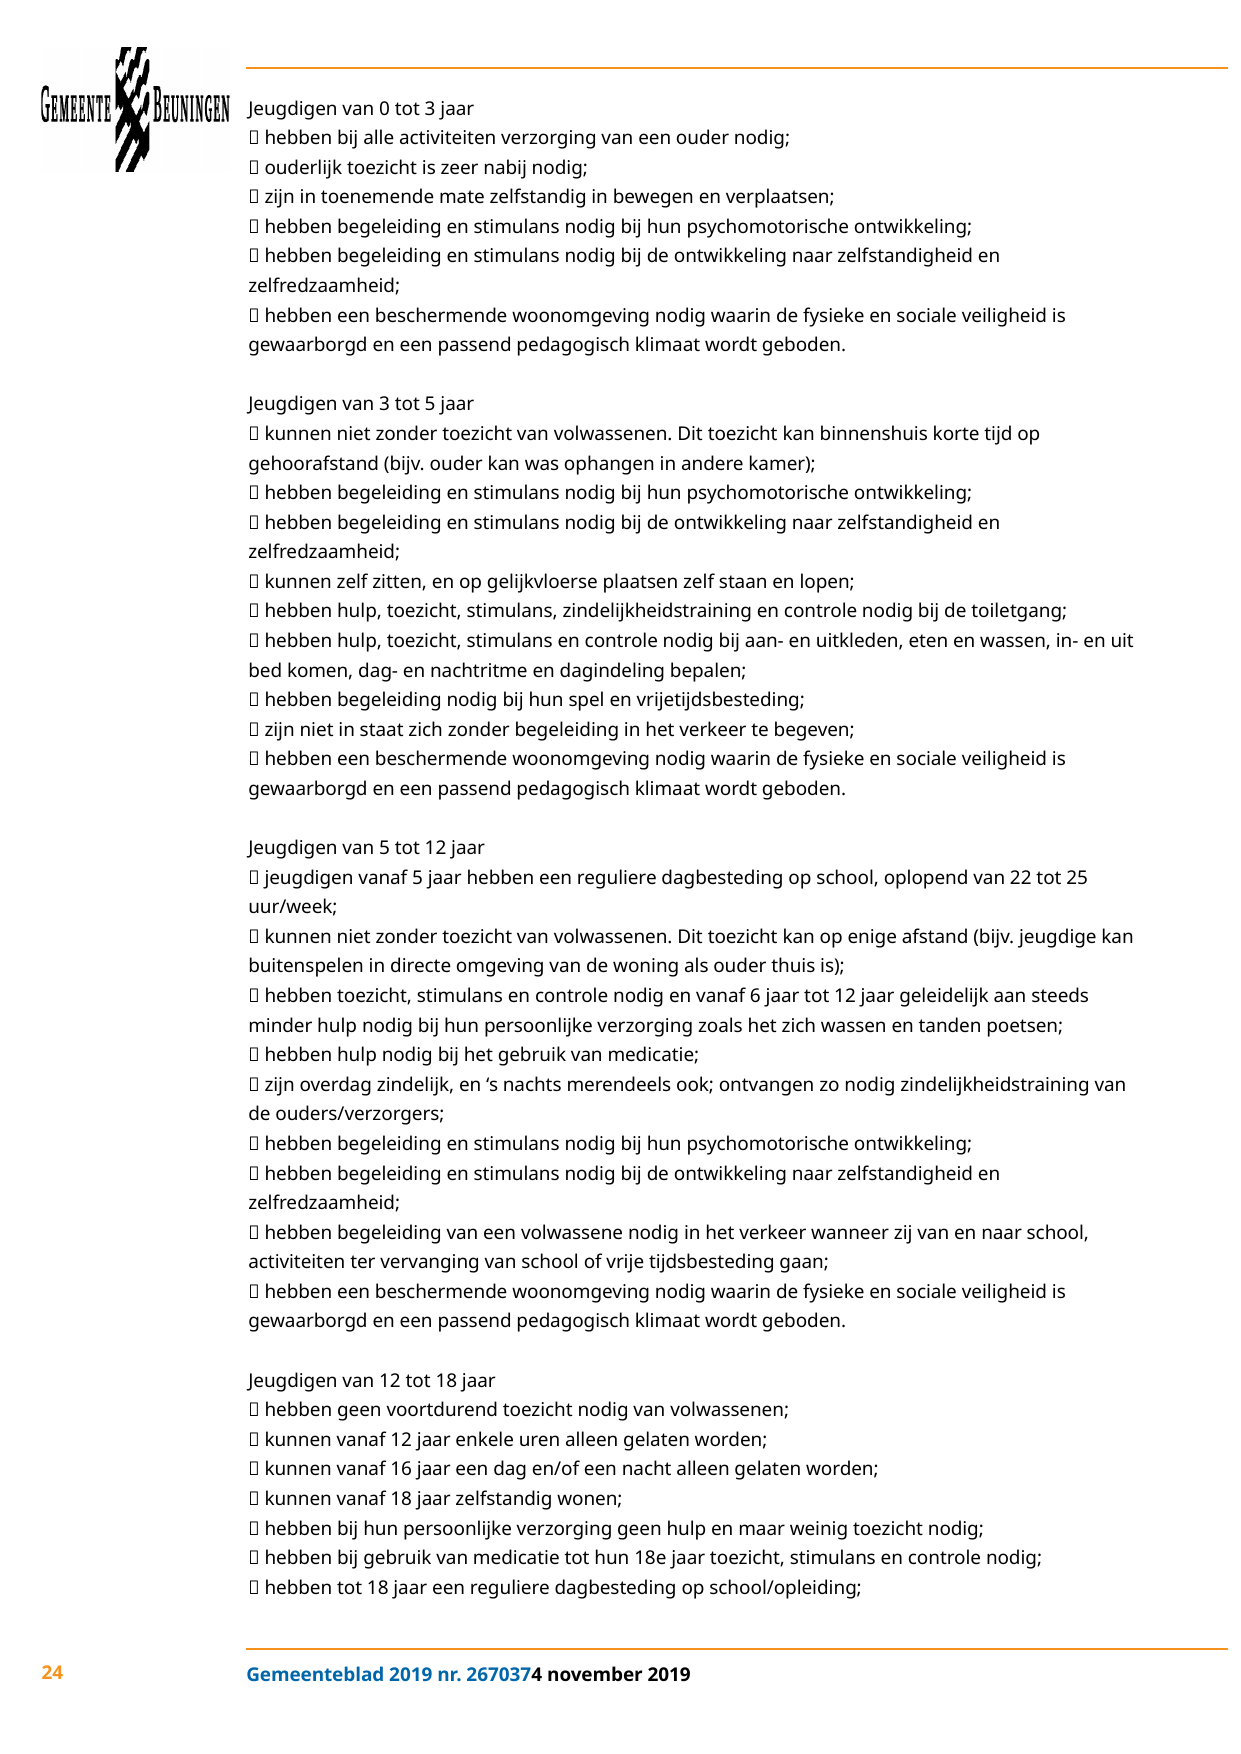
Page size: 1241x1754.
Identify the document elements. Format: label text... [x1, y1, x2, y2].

text  hebben begeleiding en stimulans nodig bij de ontwikkeling naar zelfstandigheid en zelfredzaamheid; [248, 243, 1152, 298]
text  hebben geen voortdurend toezicht nodig van volwassenen; [248, 1396, 1152, 1422]
text  hebben bij hun persoonlijke verzorging geen hulp en maar weinig toezicht nodig; [248, 1515, 1152, 1541]
text  kunnen vanaf 16 jaar een dag en/of een nacht alleen gelaten worden; [248, 1456, 1152, 1481]
text  jeugdigen vanaf 5 jaar hebben een reguliere dagbesteding op school, oplopend van 22 tot 25 uur/week; [248, 864, 1152, 919]
text  zijn in toenemende mate zelfstandig in bewegen en verplaatsen; [248, 183, 1152, 209]
text  hebben bij alle activiteiten verzorging van een ouder nodig; [248, 124, 1152, 150]
text  hebben hulp nodig bij het gebruik van medicatie; [248, 1041, 1152, 1067]
text  zijn niet in staat zich zonder begeleiding in het verkeer te begeven; [248, 716, 1152, 742]
text  kunnen zelf zitten, en op gelijkvloerse plaatsen zelf staan en lopen; [248, 568, 1152, 594]
text  zijn overdag zindelijk, en ‘s nachts merendeels ook; ontvangen zo nodig zindelijkheidstraining van de ouders/verzorgers; [248, 1071, 1152, 1126]
text  kunnen niet zonder toezicht van volwassenen. Dit toezicht kan binnenshuis korte tijd op gehoorafstand (bijv. ouder kan was ophangen in andere kamer); [248, 420, 1152, 476]
text  hebben begeleiding van een volwassene nodig in het verkeer wanneer zij van en naar school, activiteiten ter vervanging van school of vrije tijdsbesteding gaan; [248, 1219, 1152, 1274]
text  hebben begeleiding en stimulans nodig bij hun psychomotorische ontwikkeling; [248, 1130, 1152, 1156]
text  hebben begeleiding en stimulans nodig bij hun psychomotorische ontwikkeling; [248, 213, 1152, 239]
text  hebben tot 18 jaar een reguliere dagbesteding op school/opleiding; [248, 1574, 1152, 1600]
text  hebben hulp, toezicht, stimulans, zindelijkheidstraining en controle nodig bij de toiletgang; [248, 598, 1152, 623]
text Jeugdigen van 5 tot 12 jaar [248, 834, 1152, 860]
text  kunnen vanaf 12 jaar enkele uren alleen gelaten worden; [248, 1426, 1152, 1452]
text  hebben bij gebruik van medicatie tot hun 18e jaar toezicht, stimulans en controle nodig; [248, 1544, 1152, 1570]
text  hebben een beschermende woonomgeving nodig waarin de fysieke en sociale veiligheid is gewaarborgd en een passend pedagogisch klimaat wordt geboden. [248, 746, 1152, 801]
picture [41, 47, 231, 172]
text  kunnen vanaf 18 jaar zelfstandig wonen; [248, 1485, 1152, 1511]
text Jeugdigen van 3 tot 5 jaar [248, 391, 1152, 416]
text  hebben een beschermende woonomgeving nodig waarin de fysieke en sociale veiligheid is gewaarborgd en een passend pedagogisch klimaat wordt geboden. [248, 302, 1152, 357]
text Jeugdigen van 12 tot 18 jaar [248, 1367, 1152, 1393]
text  hebben hulp, toezicht, stimulans en controle nodig bij aan- en uitkleden, eten en wassen, in- en uit bed komen, dag- en nachtritme en dagindeling bepalen; [248, 627, 1152, 683]
text  hebben een beschermende woonomgeving nodig waarin de fysieke en sociale veiligheid is gewaarborgd en een passend pedagogisch klimaat wordt geboden. [248, 1278, 1152, 1333]
text  hebben begeleiding nodig bij hun spel en vrijetijdsbesteding; [248, 686, 1152, 712]
text  kunnen niet zonder toezicht van volwassenen. Dit toezicht kan op enige afstand (bijv. jeugdige kan buitenspelen in directe omgeving van de woning als ouder thuis is); [248, 923, 1152, 978]
text  hebben begeleiding en stimulans nodig bij hun psychomotorische ontwikkeling; [248, 479, 1152, 505]
text Jeugdigen van 0 tot 3 jaar [248, 95, 1152, 121]
text  ouderlijk toezicht is zeer nabij nodig; [248, 154, 1152, 180]
text  hebben begeleiding en stimulans nodig bij de ontwikkeling naar zelfstandigheid en zelfredzaamheid; [248, 509, 1152, 564]
text  hebben begeleiding en stimulans nodig bij de ontwikkeling naar zelfstandigheid en zelfredzaamheid; [248, 1160, 1152, 1215]
text  hebben toezicht, stimulans en controle nodig en vanaf 6 jaar tot 12 jaar geleidelijk aan steeds minder hulp nodig bij hun persoonlijke verzorging zoals het zich wassen en tanden poetsen; [248, 982, 1152, 1038]
